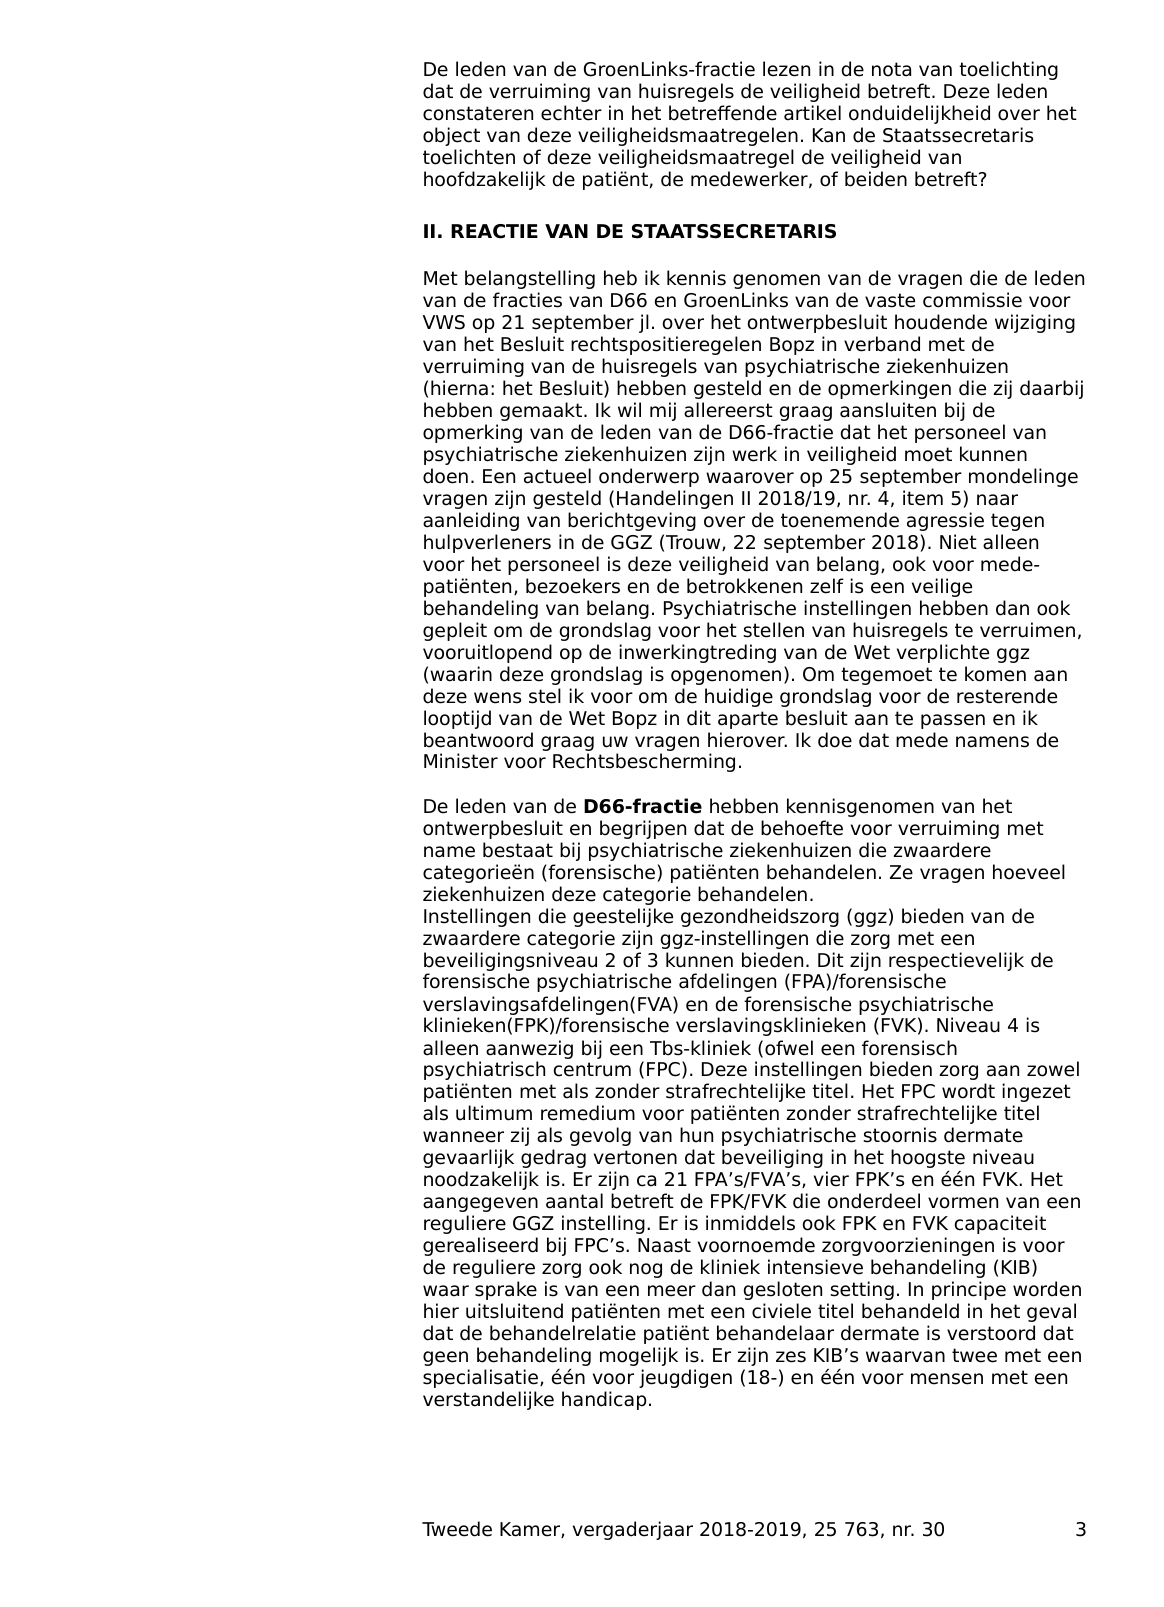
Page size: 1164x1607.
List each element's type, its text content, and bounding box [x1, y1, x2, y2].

text De leden van de D66-fractie hebben kennisgenomen van het ontwerpbesluit en begrijpen dat de behoefte voor verruiming met name bestaat bij psychiatrische ziekenhuizen die zwaardere categorieën (forensische) patiënten behandelen. Ze vragen hoeveel ziekenhuizen deze categorie behandelen. [422, 796, 1087, 906]
text Instellingen die geestelijke gezondheidszorg (ggz) bieden van de zwaardere categorie zijn ggz-instellingen die zorg met een beveiligingsniveau 2 of 3 kunnen bieden. Dit zijn respectievelijk de forensische psychiatrische afdelingen (FPA)/forensische verslavingsafdelingen(FVA) en de forensische psychiatrische klinieken(FPK)/forensische verslavingsklinieken (FVK). Niveau 4 is alleen aanwezig bij een Tbs-kliniek (ofwel een forensisch psychiatrisch centrum (FPC). Deze instellingen bieden zorg aan zowel patiënten met als zonder strafrechtelijke titel. Het FPC wordt ingezet als ultimum remedium voor patiënten zonder strafrechtelijke titel wanneer zij als gevolg van hun psychiatrische stoornis dermate gevaarlijk gedrag vertonen dat beveiliging in het hoogste niveau noodzakelijk is. Er zijn ca 21 FPA’s/FVA’s, vier FPK’s en één FVK. Het aangegeven aantal betreft de FPK/FVK die onderdeel vormen van een reguliere GGZ instelling. Er is inmiddels ook FPK en FVK capaciteit gerealiseerd bij FPC’s. Naast voornoemde zorgvoorzieningen is voor de reguliere zorg ook nog de kliniek intensieve behandeling (KIB) waar sprake is van een meer dan gesloten setting. In principe worden hier uitsluitend patiënten met een civiele titel behandeld in het geval dat de behandelrelatie patiënt behandelaar dermate is verstoord dat geen behandeling mogelijk is. Er zijn zes KIB’s waarvan twee met een specialisatie, één voor jeugdigen (18-) en één voor mensen met een verstandelijke handicap. [422, 906, 1087, 1411]
text Met belangstelling heb ik kennis genomen van de vragen die de leden van de fracties van D66 en GroenLinks van de vaste commissie voor VWS op 21 september jl. over het ontwerpbesluit houdende wijziging van het Besluit rechtspositieregelen Bopz in verband met de verruiming van de huisregels van psychiatrische ziekenhuizen (hierna: het Besluit) hebben gesteld en de opmerkingen die zij daarbij hebben gemaakt. Ik wil mij allereerst graag aansluiten bij de opmerking van de leden van de D66-fractie dat het personeel van psychiatrische ziekenhuizen zijn werk in veiligheid moet kunnen doen. Een actueel onderwerp waarover op 25 september mondelinge vragen zijn gesteld (Handelingen II 2018/19, nr. 4, item 5) naar aanleiding van berichtgeving over de toenemende agressie tegen hulpverleners in de GGZ (Trouw, 22 september 2018). Niet alleen voor het personeel is deze veiligheid van belang, ook voor mede-patiënten, bezoekers en de betrokkenen zelf is een veilige behandeling van belang. Psychiatrische instellingen hebben dan ook gepleit om de grondslag voor het stellen van huisregels te verruimen, vooruitlopend op de inwerkingtreding van de Wet verplichte ggz (waarin deze grondslag is opgenomen). Om tegemoet te komen aan deze wens stel ik voor om de huidige grondslag voor de resterende looptijd van de Wet Bopz in dit aparte besluit aan te passen en ik beantwoord graag uw vragen hierover. Ik doe dat mede namens de Minister voor Rechtsbescherming. [422, 268, 1087, 773]
text De leden van de GroenLinks-fractie lezen in de nota van toelichting dat de verruiming van huisregels de veiligheid betreft. Deze leden constateren echter in het betreffende artikel onduidelijkheid over het object van deze veiligheidsmaatregelen. Kan de Staatssecretaris toelichten of deze veiligheidsmaatregel de veiligheid van hoofdzakelijk de patiënt, de medewerker, of beiden betreft? [422, 59, 1087, 191]
subtitle II. REACTIE VAN DE STAATSSECRETARIS [422, 221, 1087, 243]
